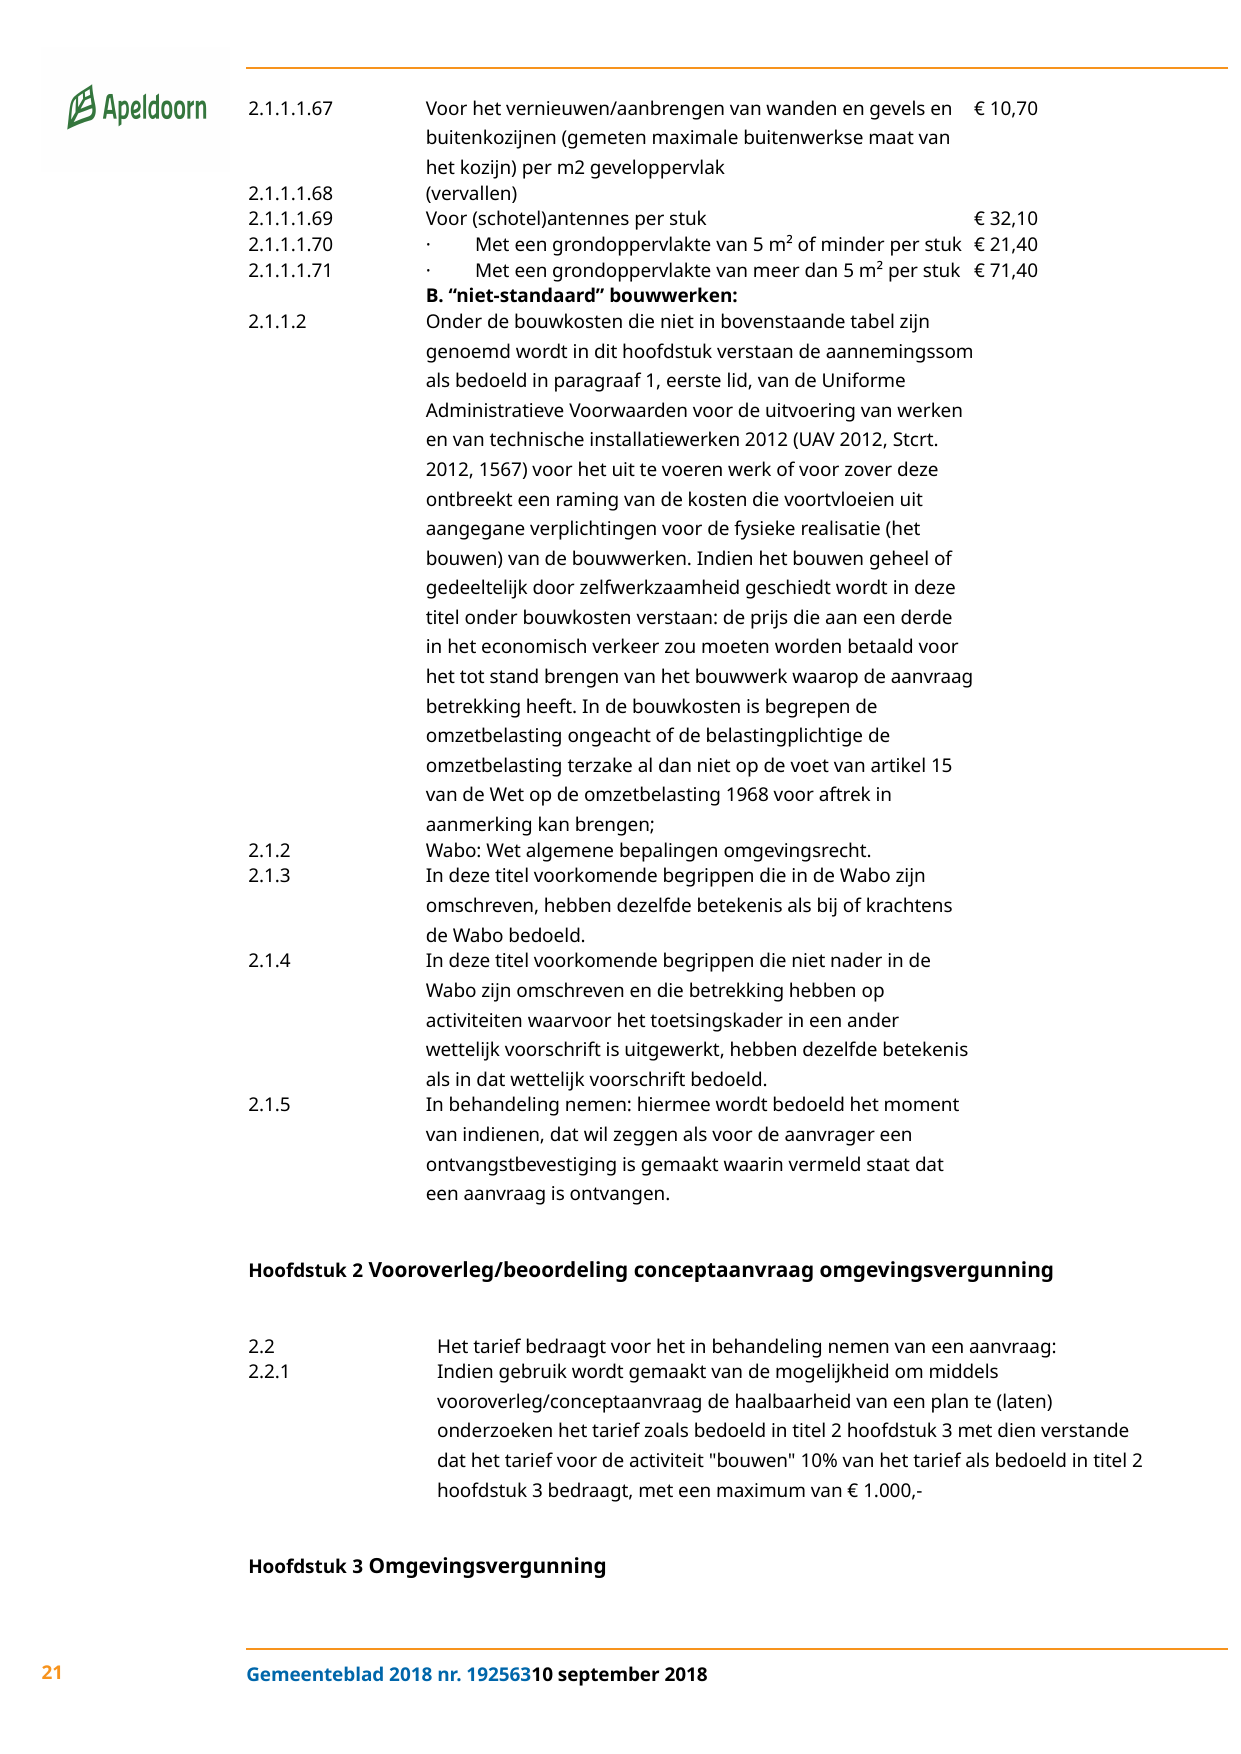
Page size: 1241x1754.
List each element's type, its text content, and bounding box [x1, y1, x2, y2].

table_cell 2.1.1.1.67 [248, 95, 426, 180]
table_cell 2.1.3 [248, 863, 426, 948]
table_cell € 21,40 [974, 231, 1152, 257]
table_cell Wabo: Wet algemene bepalingen omgevingsrecht. [426, 837, 974, 863]
table_cell Onder de bouwkosten die niet in bovenstaande tabel zijn genoemd wordt in dit hoofdstuk verstaan de aannemingssom als bedoeld in paragraaf 1, eerste lid, van de Uniforme Administratieve Voorwaarden voor de uitvoering van werken en van technische installatiewerken 2012 (UAV 2012, Stcrt. 2012, 1567) voor het uit te voeren werk of voor zover deze ontbreekt een raming van de kosten die voortvloeien uit aangegane verplichtingen voor de fysieke realisatie (het bouwen) van de bouwwerken. Indien het bouwen geheel of gedeeltelijk door zelfwerkzaamheid geschiedt wordt in deze titel onder bouwkosten verstaan: de prijs die aan een derde in het economisch verkeer zou moeten worden betaald voor het tot stand brengen van het bouwwerk waarop de aanvraag betrekking heeft. In de bouwkosten is begrepen de omzetbelasting ongeacht of de belastingplichtige de omzetbelasting terzake al dan niet op de voet van artikel 15 van de Wet op de omzetbelasting 1968 voor aftrek in aanmerking kan brengen; [426, 308, 974, 837]
text Hoofdstuk 2 Vooroverleg/beoordeling conceptaanvraag omgevingsvergunning [248, 1255, 1152, 1283]
table_cell 2.1.4 [248, 948, 426, 1092]
table_cell [974, 283, 1152, 308]
table_cell [974, 863, 1152, 948]
table_cell Indien gebruik wordt gemaakt van de mogelijkheid om middels vooroverleg/conceptaanvraag de haalbaarheid van een plan te (laten) onderzoeken het tarief zoals bedoeld in titel 2 hoofdstuk 3 met dien verstande dat het tarief voor de activiteit "bouwen" 10% van het tarief als bedoeld in titel 2 hoofdstuk 3 bedraagt, met een maximum van € 1.000,- [437, 1359, 1152, 1503]
table_cell In deze titel voorkomende begrippen die niet nader in de Wabo zijn omschreven en die betrekking hebben op activiteiten waarvoor het toetsingskader in een ander wettelijk voorschrift is uitgewerkt, hebben dezelfde betekenis als in dat wettelijk voorschrift bedoeld. [426, 948, 974, 1092]
table_cell [974, 180, 1152, 205]
table_cell Voor (schotel)antennes per stuk [426, 205, 974, 231]
table_cell [974, 948, 1152, 1092]
table_cell (vervallen) [426, 180, 974, 205]
table_cell In behandeling nemen: hiermee wordt bedoeld het moment van indienen, dat wil zeggen als voor de aanvrager een ontvangstbevestiging is gemaakt waarin vermeld staat dat een aanvraag is ontvangen. [426, 1092, 974, 1206]
table_cell 2.1.1.1.70 [248, 231, 426, 257]
table_cell In deze titel voorkomende begrippen die in de Wabo zijn omschreven, hebben dezelfde betekenis als bij of krachtens de Wabo bedoeld. [426, 863, 974, 948]
table_cell · Met een grondoppervlakte van meer dan 5 m² per stuk [426, 257, 974, 283]
table_cell 2.1.2 [248, 837, 426, 863]
table_cell 2.1.1.1.68 [248, 180, 426, 205]
table_cell € 71,40 [974, 257, 1152, 283]
table_cell B. “niet-standaard” bouwwerken: [426, 283, 974, 308]
table_cell 2.1.1.2 [248, 308, 426, 837]
picture [41, 47, 231, 172]
table_cell [248, 283, 426, 308]
table_cell · Met een grondoppervlakte van 5 m² of minder per stuk [426, 231, 974, 257]
table_cell 2.1.1.1.69 [248, 205, 426, 231]
table_cell € 10,70 [974, 95, 1152, 180]
table_cell € 32,10 [974, 205, 1152, 231]
table_cell 2.1.5 [248, 1092, 426, 1206]
table_cell Voor het vernieuwen/aanbrengen van wanden en gevels en buitenkozijnen (gemeten maximale buitenwerkse maat van het kozijn) per m2 geveloppervlak [426, 95, 974, 180]
table_cell 2.1.1.1.71 [248, 257, 426, 283]
text Hoofdstuk 3 Omgevingsvergunning [248, 1551, 1152, 1580]
table_cell 2.2.1 [248, 1359, 437, 1503]
table_header 2.2 [248, 1333, 437, 1358]
table_cell [974, 1092, 1152, 1206]
table_cell [974, 308, 1152, 837]
table_header Het tarief bedraagt voor het in behandeling nemen van een aanvraag: [437, 1333, 1152, 1358]
table_cell [974, 837, 1152, 863]
